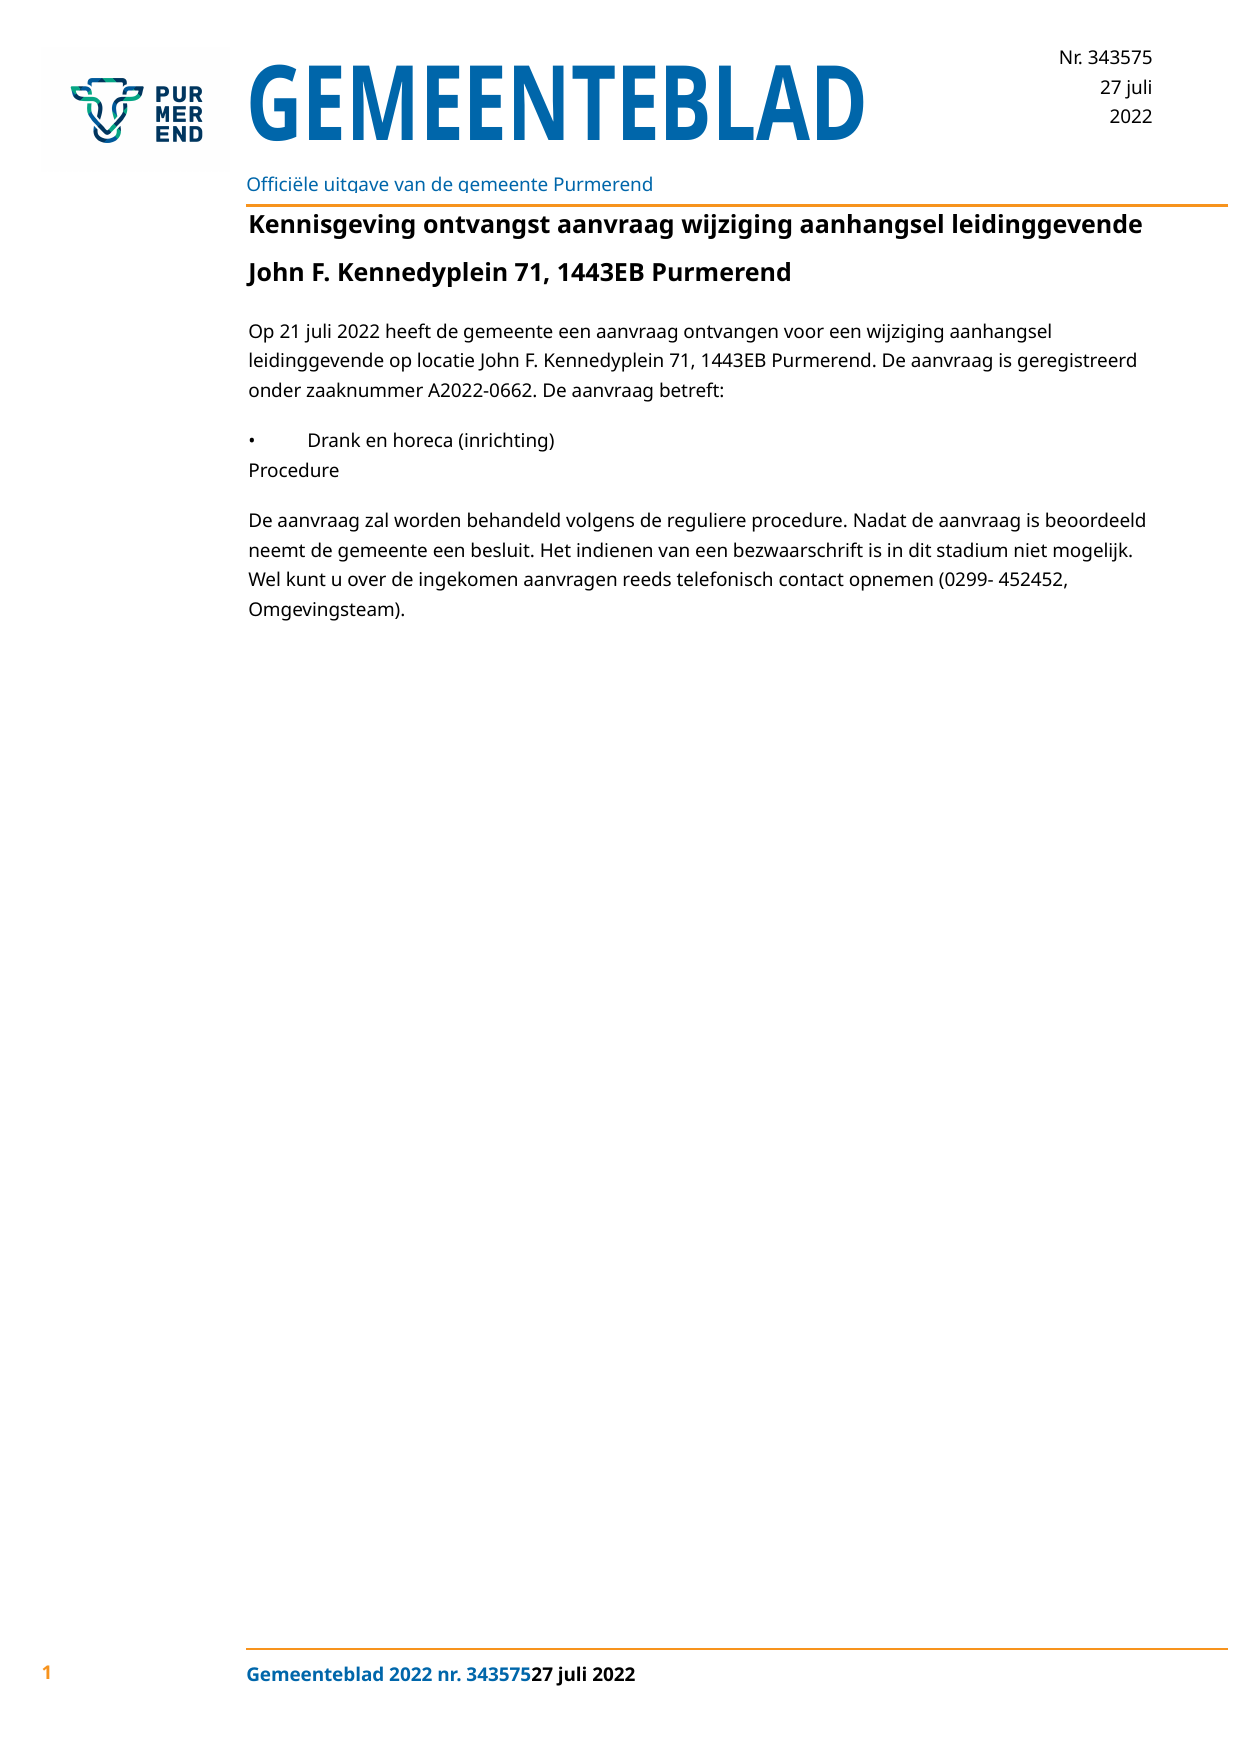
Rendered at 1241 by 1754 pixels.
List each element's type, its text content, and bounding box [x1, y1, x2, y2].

list Drank en horeca (inrichting) [248, 427, 1152, 453]
text Procedure [248, 457, 1152, 483]
text De aanvraag zal worden behandeld volgens de reguliere procedure. Nadat de aanvraag is beoordeeld neemt de gemeente een besluit. Het indienen van een bezwaarschrift is in dit stadium niet mogelijk. Wel kunt u over de ingekomen aanvragen reeds telefonisch contact opnemen (0299- 452452, Omgevingsteam). [248, 507, 1152, 622]
picture [41, 47, 231, 172]
text Kennisgeving ontvangst aanvraag wijziging aanhangsel leidinggevende John F. Kennedyplein 71, 1443EB Purmerend [248, 207, 1152, 288]
text Op 21 juli 2022 heeft de gemeente een aanvraag ontvangen voor een wijziging aanhangsel leidinggevende op locatie John F. Kennedyplein 71, 1443EB Purmerend. De aanvraag is geregistreerd onder zaaknummer A2022-0662. De aanvraag betreft: [248, 318, 1152, 403]
